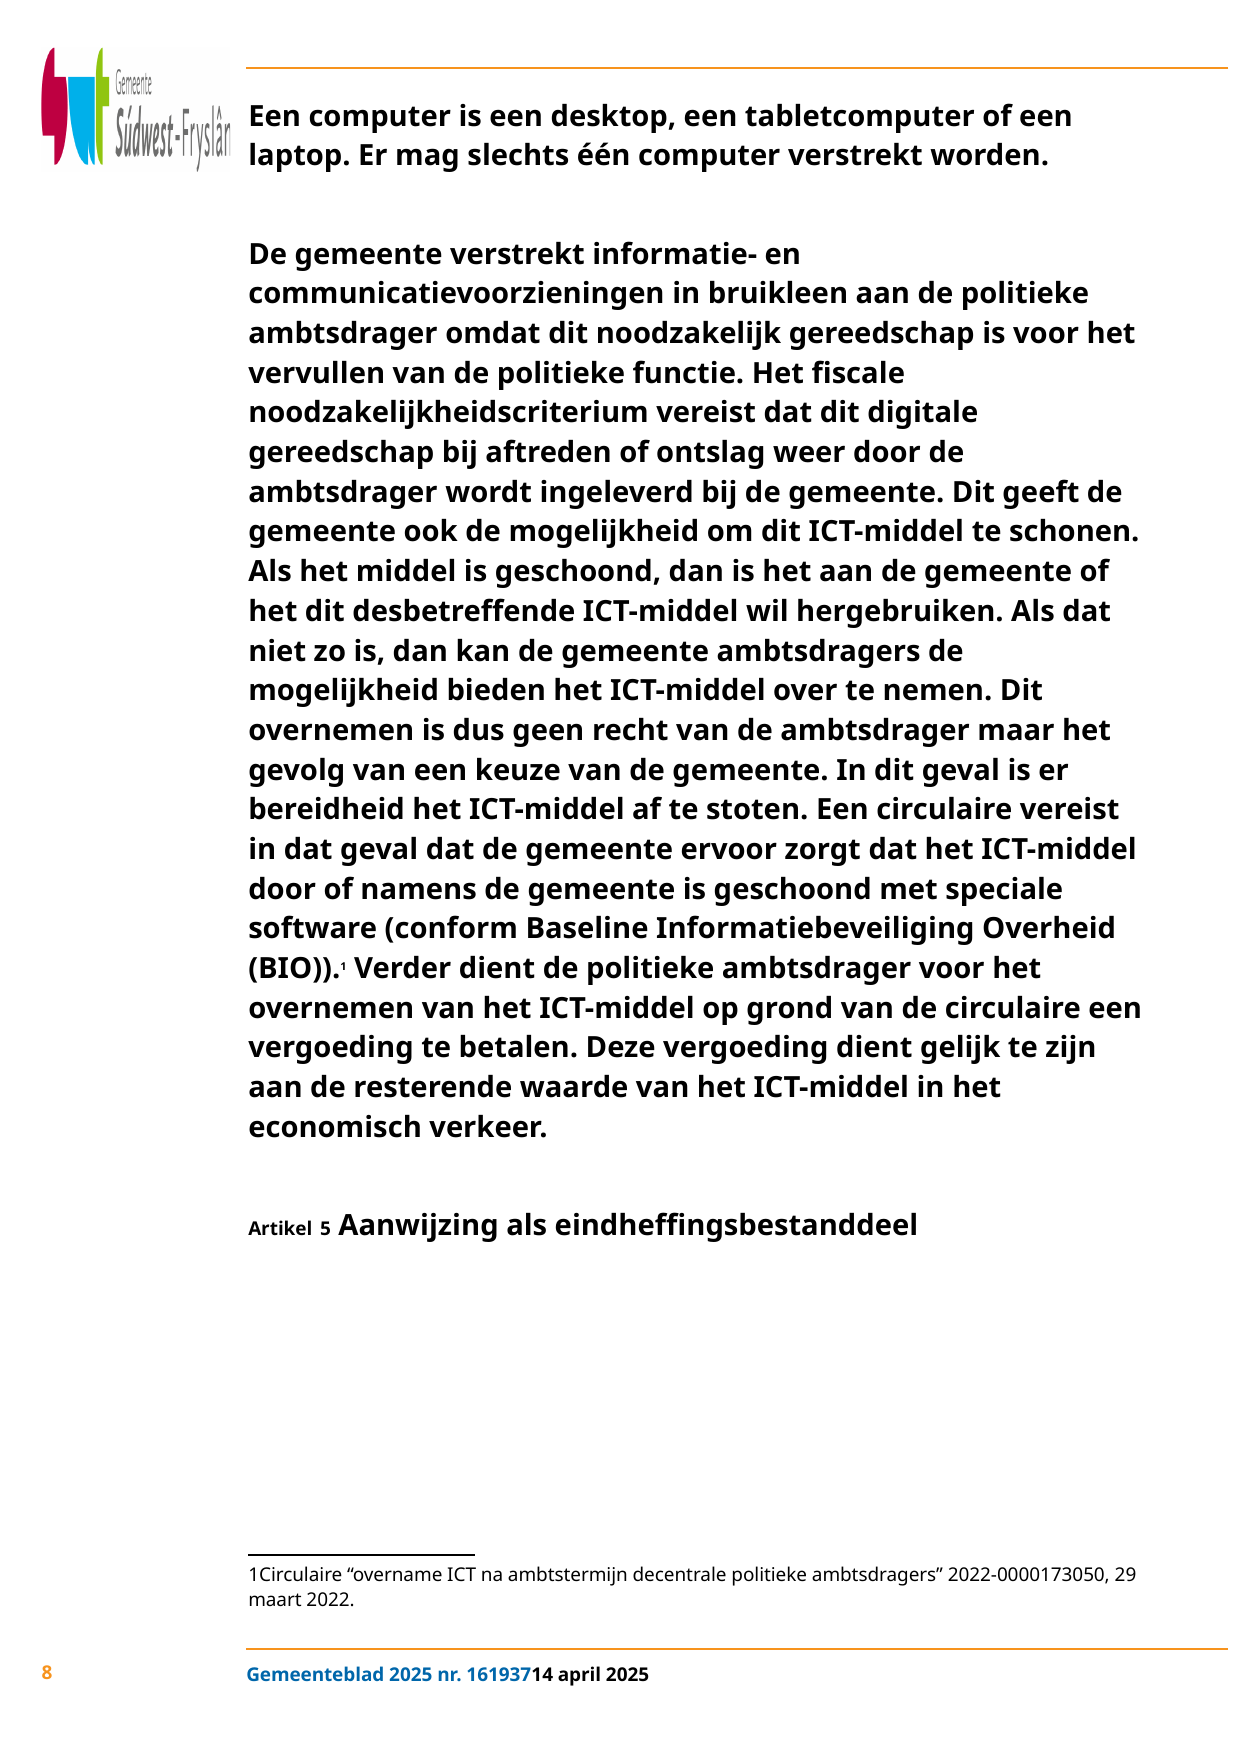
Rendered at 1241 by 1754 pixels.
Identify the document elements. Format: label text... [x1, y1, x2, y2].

text De gemeente verstrekt informatie- en communicatievoorzieningen in bruikleen aan de politieke ambtsdrager omdat dit noodzakelijk gereedschap is voor het vervullen van de politieke functie. Het fiscale noodzakelijkheidscriterium vereist dat dit digitale gereedschap bij aftreden of ontslag weer door de ambtsdrager wordt ingeleverd bij de gemeente. Dit geeft de gemeente ook de mogelijkheid om dit ICT-middel te schonen. Als het middel is geschoond, dan is het aan de gemeente of het dit desbetreffende ICT-middel wil hergebruiken. Als dat niet zo is, dan kan de gemeente ambtsdragers de mogelijkheid bieden het ICT-middel over te nemen. Dit overnemen is dus geen recht van de ambtsdrager maar het gevolg van een keuze van de gemeente. In dit geval is er bereidheid het ICT-middel af te stoten. Een circulaire vereist in dat geval dat de gemeente ervoor zorgt dat het ICT-middel door of namens de gemeente is geschoond met speciale software (conform Baseline Informatiebeveiliging Overheid (BIO)). Verder dient de politieke ambtsdrager voor het overnemen van het ICT-middel op grond van de circulaire een vergoeding te betalen. Deze vergoeding dient gelijk te zijn aan de resterende waarde van het ICT-middel in het economisch verkeer. [248, 233, 1152, 1146]
picture [41, 47, 231, 172]
text Circulaire “overname ICT na ambtstermijn decentrale politieke ambtsdragers” 2022-0000173050, 29 maart 2022. [248, 1561, 1152, 1612]
text Artikel 5 Aanwijzing als eindheffingsbestanddeel [248, 1204, 1152, 1244]
text Een computer is een desktop, een tabletcomputer of een laptop. Er mag slechts één computer verstrekt worden. [248, 95, 1152, 174]
